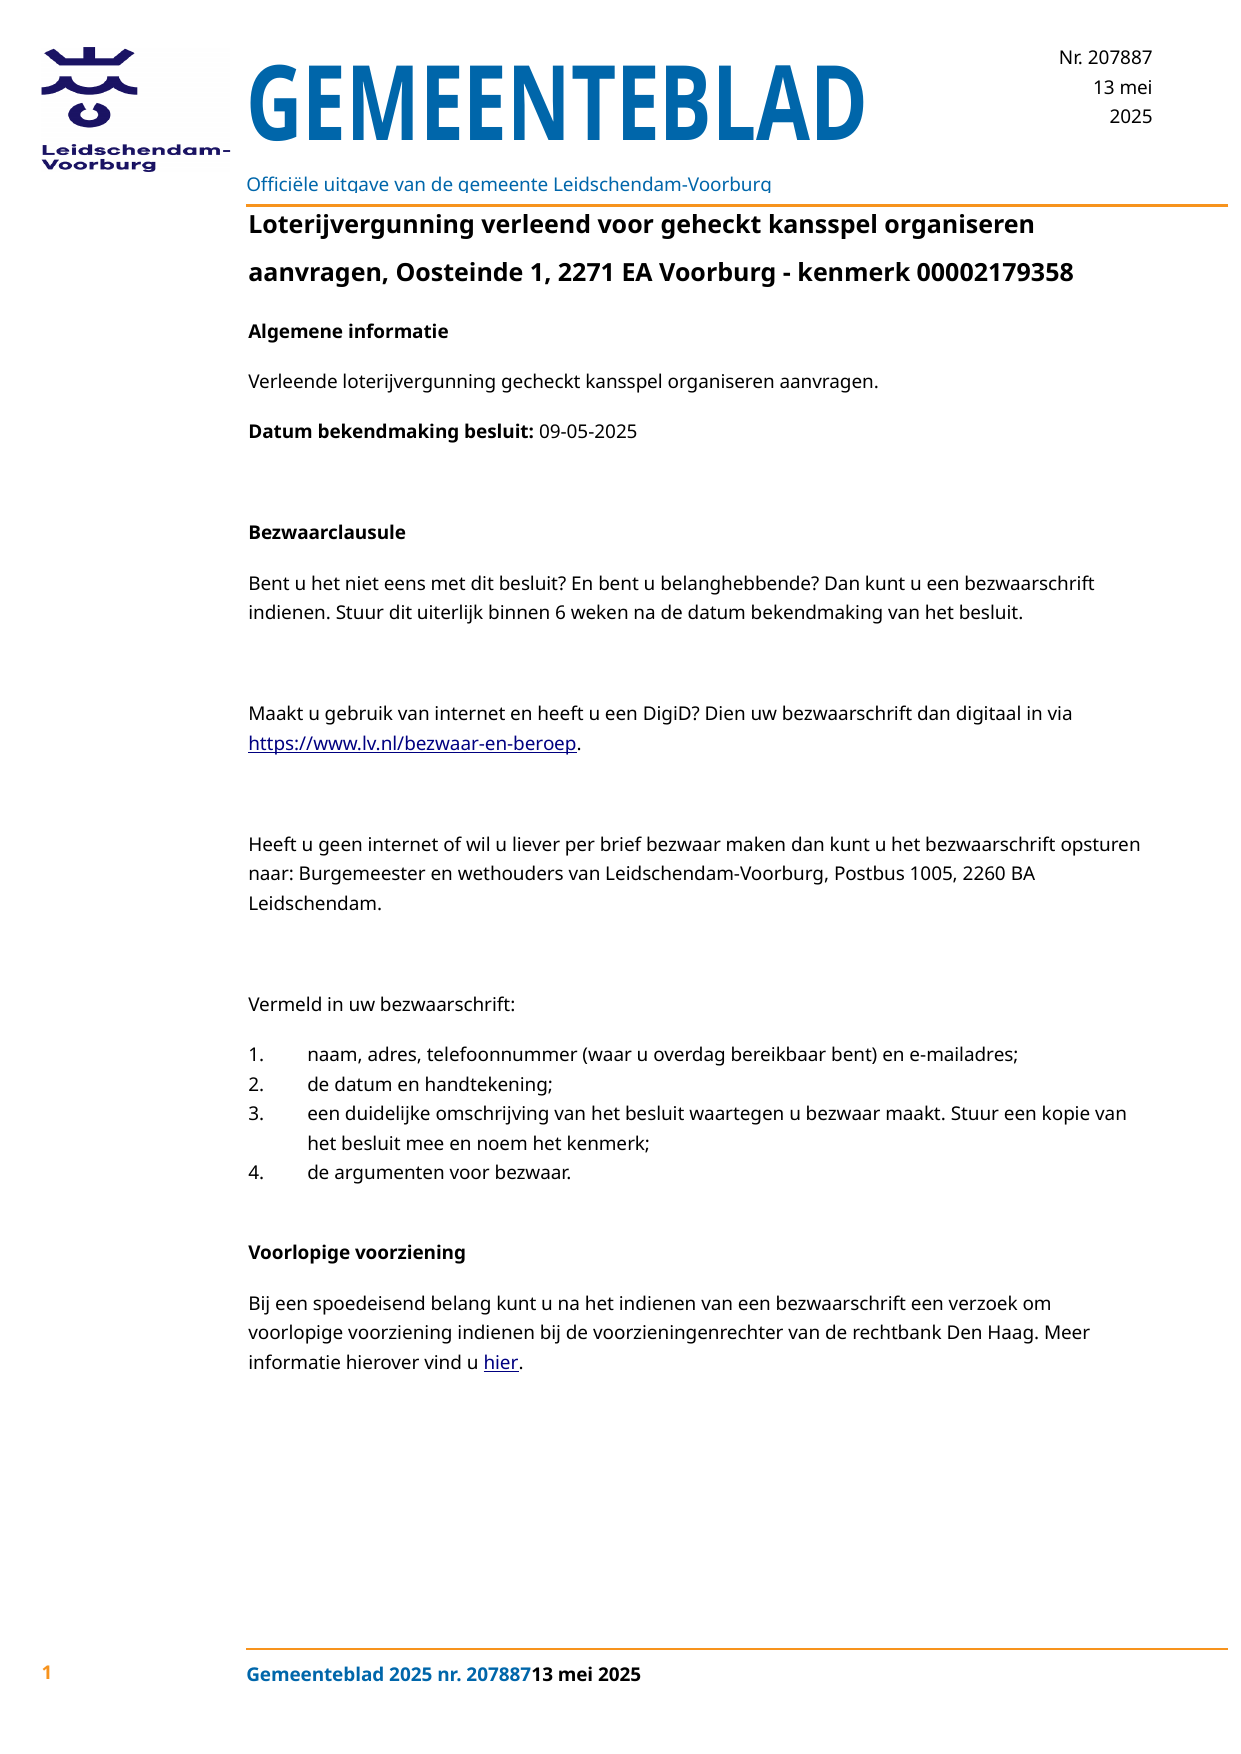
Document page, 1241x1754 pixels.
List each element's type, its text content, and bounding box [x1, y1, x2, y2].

text Heeft u geen internet of wil u liever per brief bezwaar maken dan kunt u het bezwaarschrift opsturen naar: Burgemeester en wethouders van Leidschendam-Voorburg, Postbus 1005, 2260 BA Leidschendam. [248, 831, 1152, 916]
list de datum en handtekening; [248, 1071, 1152, 1097]
text Bent u het niet eens met dit besluit? En bent u belanghebbende? Dan kunt u een bezwaarschrift indienen. Stuur dit uiterlijk binnen 6 weken na de datum bekendmaking van het besluit. [248, 570, 1152, 625]
text Bij een spoedeisend belang kunt u na het indienen van een bezwaarschrift een verzoek om voorlopige voorziening indienen bij de voorzieningenrechter van de rechtbank Den Haag. Meer informatie hierover vind u hier. [248, 1290, 1152, 1375]
text Bezwaarclausule [248, 519, 1152, 545]
text Maakt u gebruik van internet en heeft u een DigiD? Dien uw bezwaarschrift dan digitaal in via https://www.lv.nl/bezwaar-en-beroep. [248, 700, 1152, 756]
text Algemene informatie [248, 318, 1152, 344]
text Vermeld in uw bezwaarschrift: [248, 991, 1152, 1017]
text Datum bekendmaking besluit: 09-05-2025 [248, 419, 1152, 444]
list de argumenten voor bezwaar. [248, 1159, 1152, 1185]
text Loterijvergunning verleend voor geheckt kansspel organiseren aanvragen, Oosteinde 1, 2271 EA Voorburg - kenmerk 00002179358 [248, 207, 1152, 288]
list naam, adres, telefoonnummer (waar u overdag bereikbaar bent) en e-mailadres; [248, 1041, 1152, 1067]
picture [41, 47, 231, 172]
text Verleende loterijvergunning gecheckt kansspel organiseren aanvragen. [248, 368, 1152, 394]
list een duidelijke omschrijving van het besluit waartegen u bezwaar maakt. Stuur een kopie van het besluit mee en noem het kenmerk; [248, 1100, 1152, 1156]
text Voorlopige voorziening [248, 1239, 1152, 1265]
